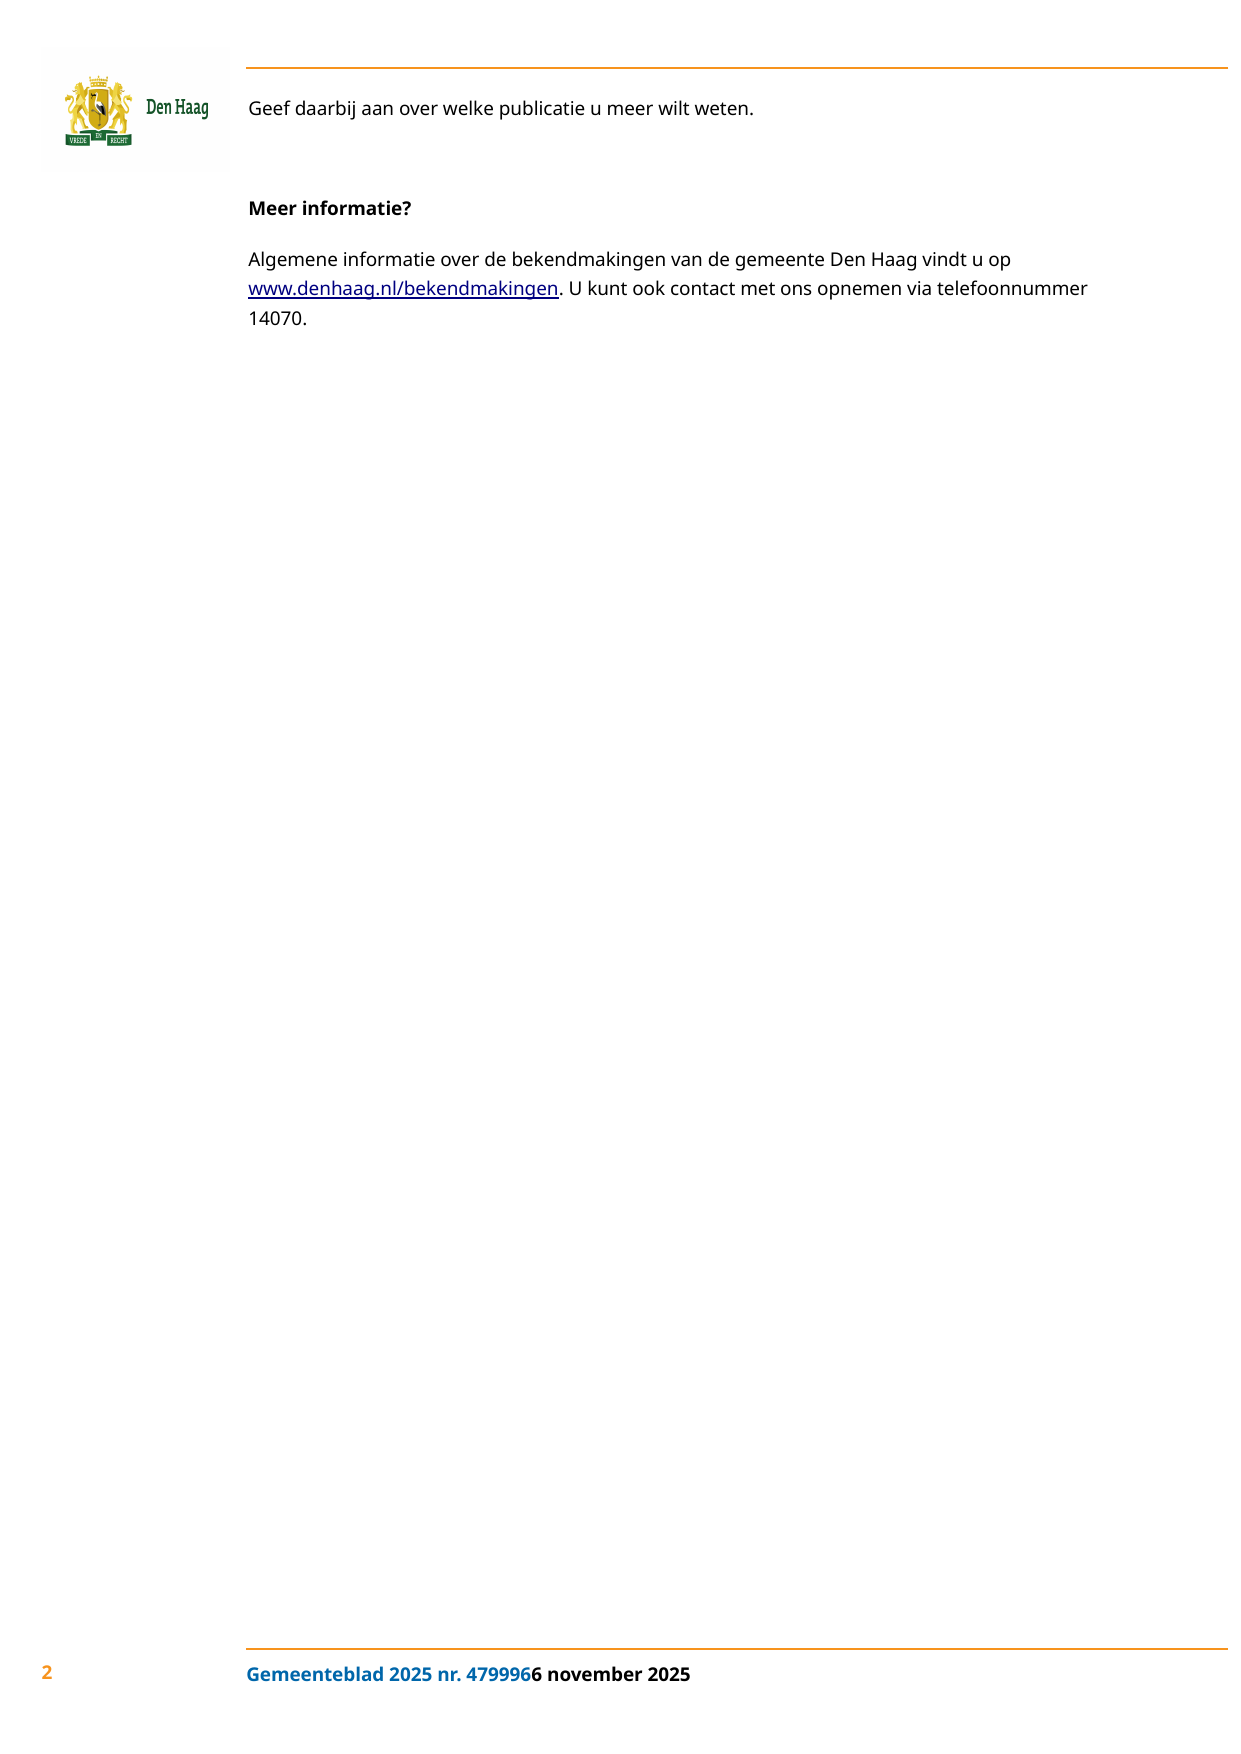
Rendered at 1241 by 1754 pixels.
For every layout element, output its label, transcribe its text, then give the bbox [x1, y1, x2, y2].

text Algemene informatie over de bekendmakingen van de gemeente Den Haag vindt u op www.denhaag.nl/bekendmakingen. U kunt ook contact met ons opnemen via telefoonnummer 14070. [248, 246, 1152, 331]
text Geef daarbij aan over welke publicatie u meer wilt weten. [248, 95, 1152, 121]
text Meer informatie? [248, 196, 1152, 221]
picture [41, 47, 231, 172]
